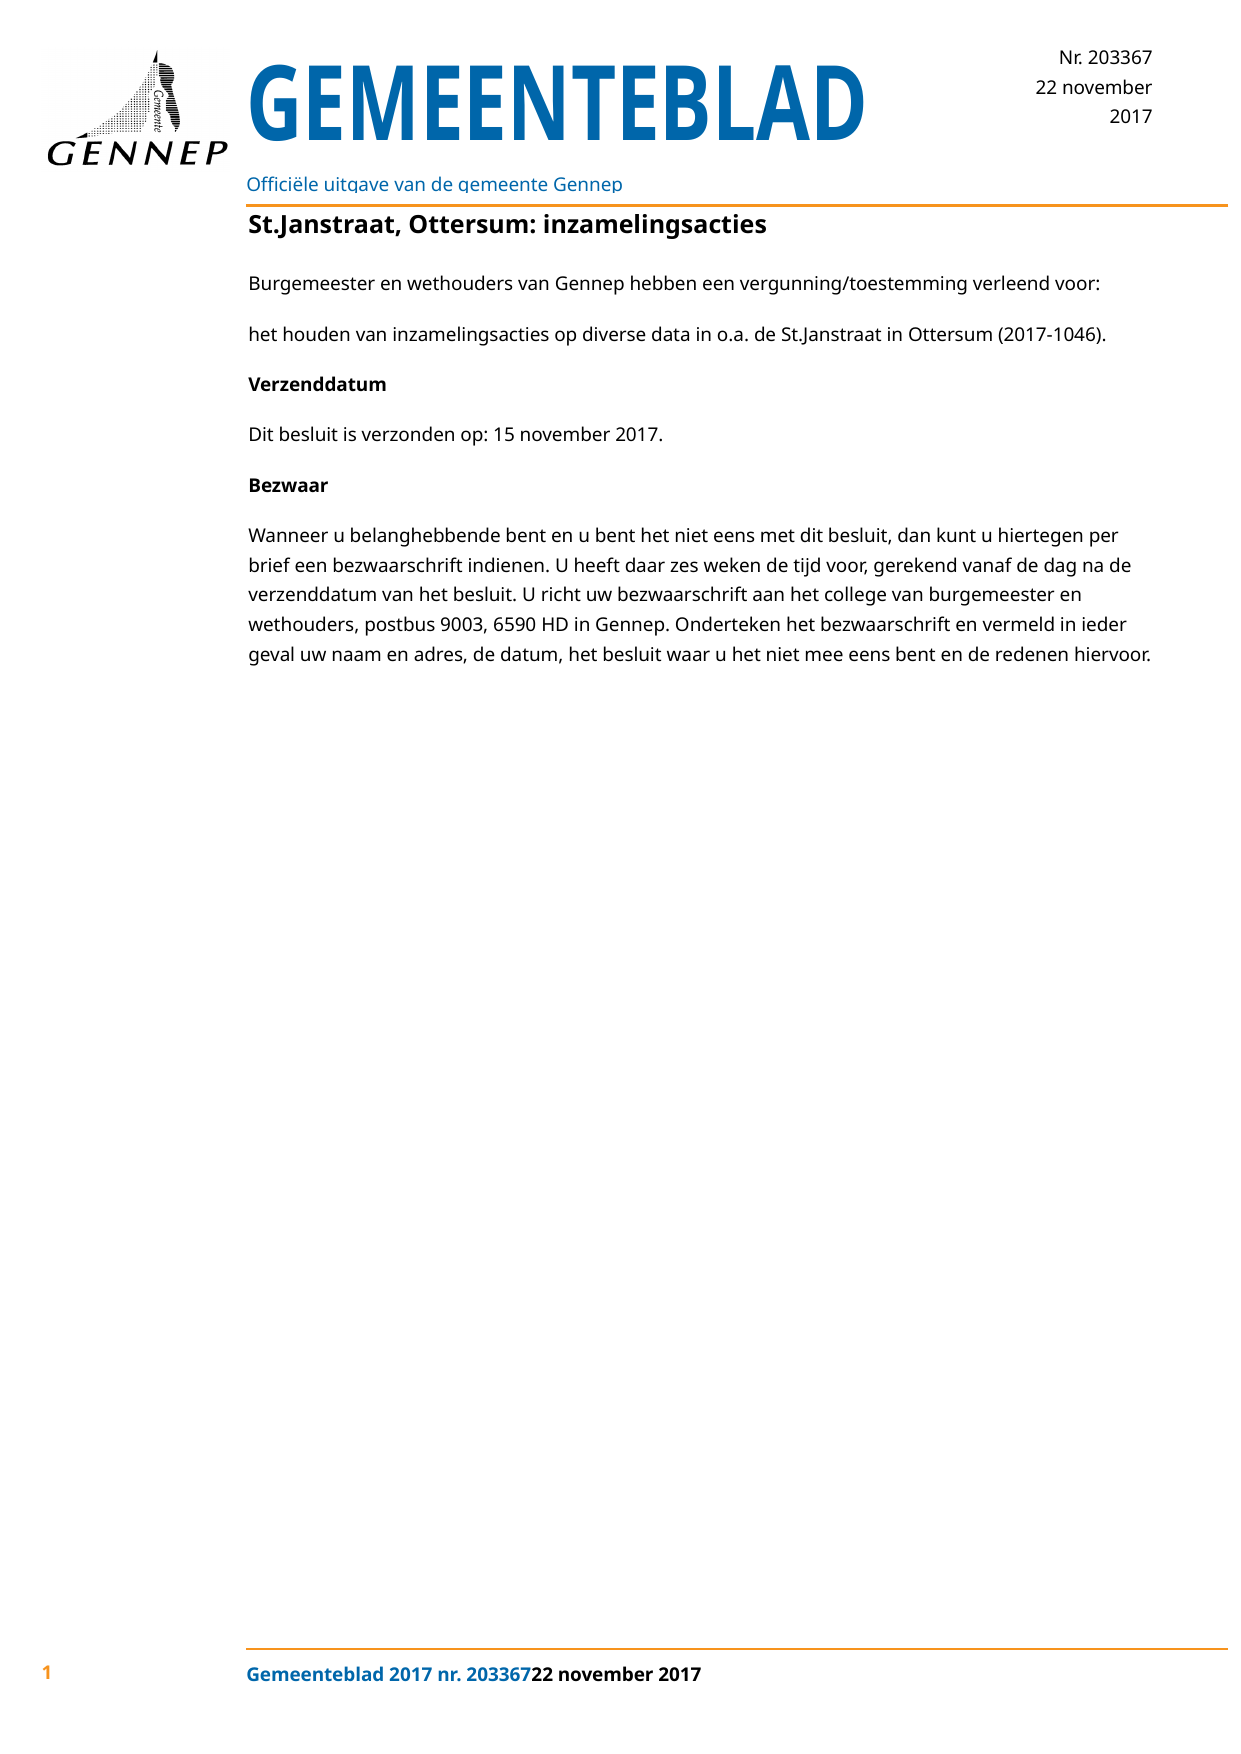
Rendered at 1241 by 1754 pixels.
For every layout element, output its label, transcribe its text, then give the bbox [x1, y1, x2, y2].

text het houden van inzamelingsacties op diverse data in o.a. de St.Janstraat in Ottersum (2017-1046). [248, 321, 1152, 346]
text Verzenddatum [248, 371, 1152, 397]
text Burgemeester en wethouders van Gennep hebben een vergunning/toestemming verleend voor: [248, 270, 1152, 296]
text Dit besluit is verzonden op: 15 november 2017. [248, 422, 1152, 447]
picture [41, 47, 231, 172]
text Bezwaar [248, 472, 1152, 498]
text St.Janstraat, Ottersum: inzamelingsacties [248, 207, 1152, 241]
text Wanneer u belanghebbende bent en u bent het niet eens met dit besluit, dan kunt u hiertegen per brief een bezwaarschrift indienen. U heeft daar zes weken de tijd voor, gerekend vanaf de dag na de verzenddatum van het besluit. U richt uw bezwaarschrift aan het college van burgemeester en wethouders, postbus 9003, 6590 HD in Gennep. Onderteken het bezwaarschrift en vermeld in ieder geval uw naam en adres, de datum, het besluit waar u het niet mee eens bent en de redenen hiervoor. [248, 522, 1152, 666]
